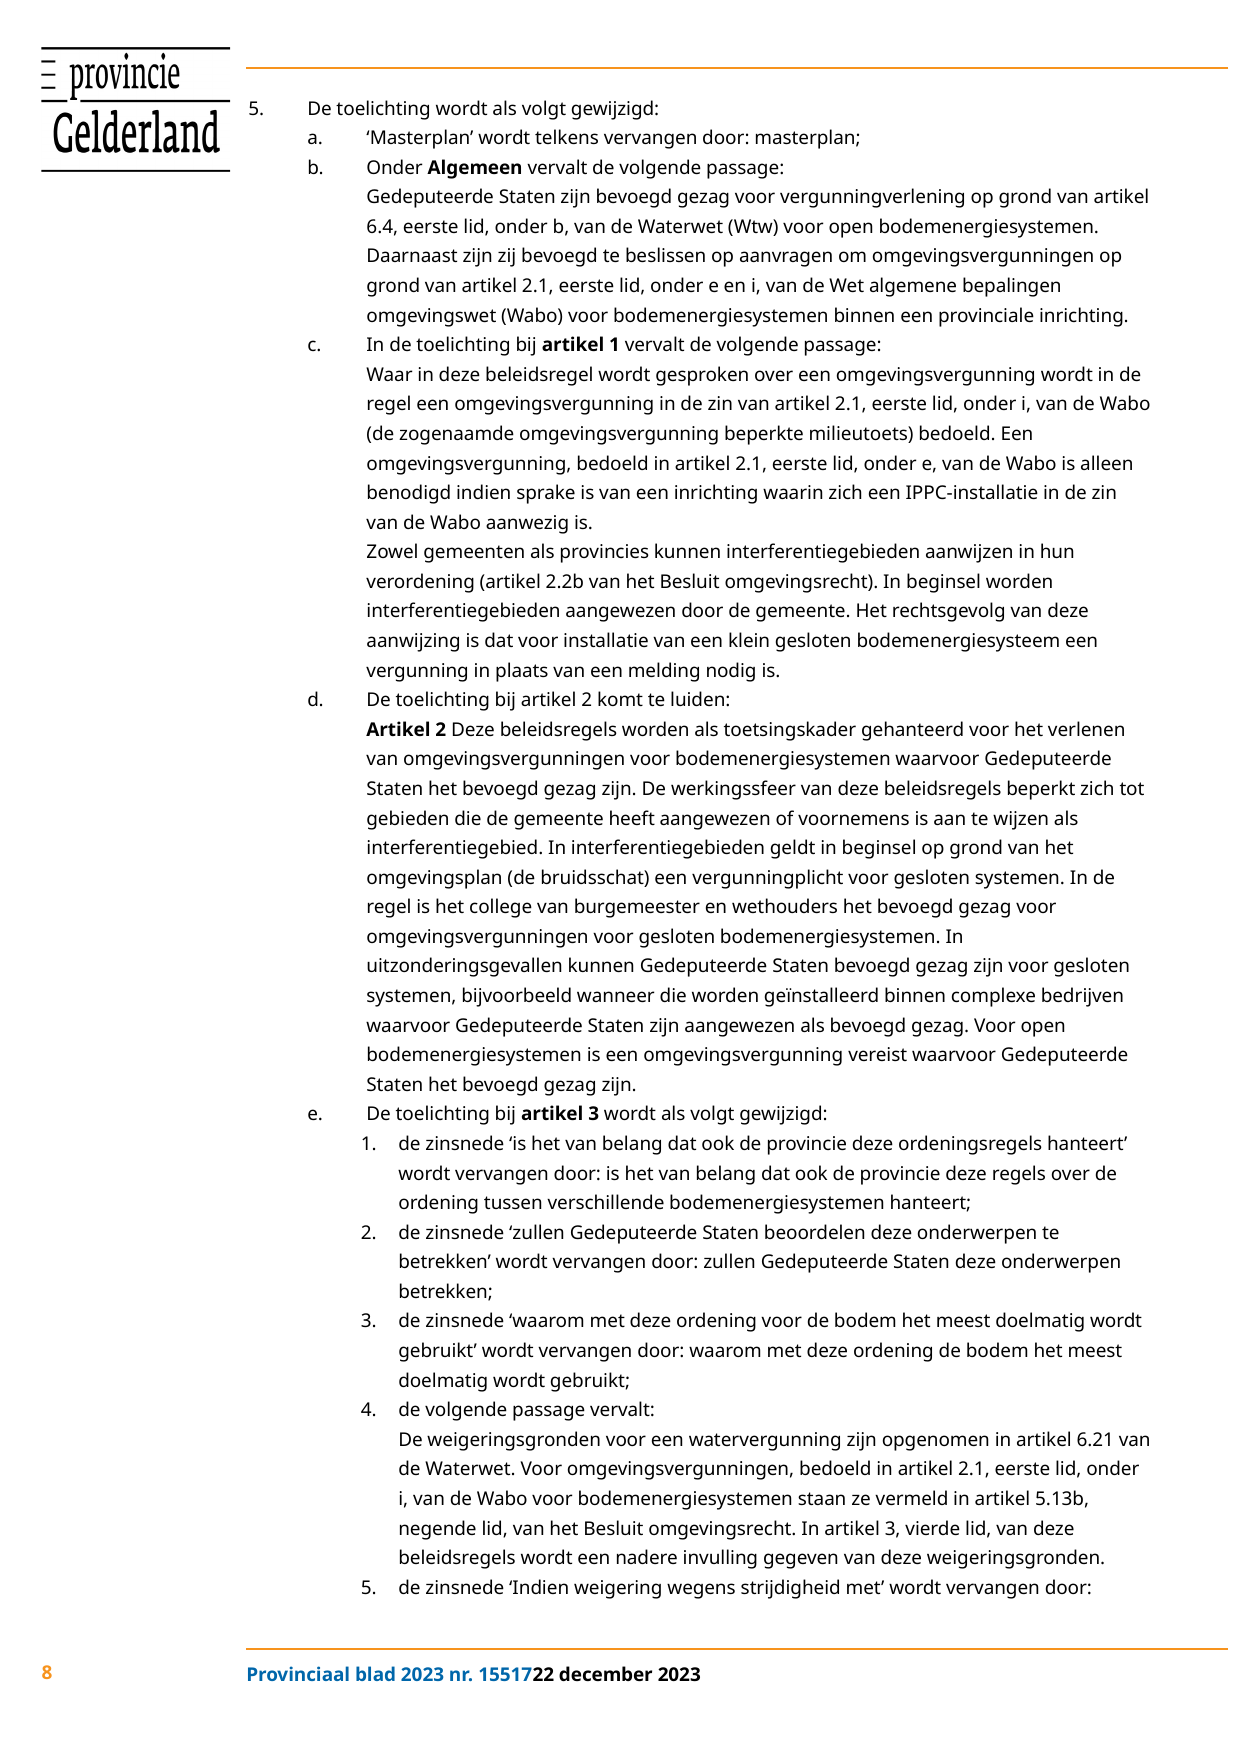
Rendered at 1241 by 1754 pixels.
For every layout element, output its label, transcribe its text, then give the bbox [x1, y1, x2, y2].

list In de toelichting bij artikel 1 vervalt de volgende passage: [307, 331, 1152, 357]
list Waar in deze beleidsregel wordt gesproken over een omgevingsvergunning wordt in de regel een omgevingsvergunning in de zin van artikel 2.1, eerste lid, onder i, van de Wabo (de zogenaamde omgevingsvergunning beperkte milieutoets) bedoeld. Een omgevingsvergunning, bedoeld in artikel 2.1, eerste lid, onder e, van de Wabo is alleen benodigd indien sprake is van een inrichting waarin zich een IPPC-installatie in de zin van de Wabo aanwezig is. [307, 361, 1152, 535]
list de zinsnede ‘is het van belang dat ook de provincie deze ordeningsregels hanteert’ wordt vervangen door: is het van belang dat ook de provincie deze regels over de ordening tussen verschillende bodemenergiesystemen hanteert; [361, 1130, 1152, 1215]
list Artikel 2 Deze beleidsregels worden als toetsingskader gehanteerd voor het verlenen van omgevingsvergunningen voor bodemenergiesystemen waarvoor Gedeputeerde Staten het bevoegd gezag zijn. De werkingssfeer van deze beleidsregels beperkt zich tot gebieden die de gemeente heeft aangewezen of voornemens is aan te wijzen als interferentiegebied. In interferentiegebieden geldt in beginsel op grond van het omgevingsplan (de bruidsschat) een vergunningplicht voor gesloten systemen. In de regel is het college van burgemeester en wethouders het bevoegd gezag voor omgevingsvergunningen voor gesloten bodemenergiesystemen. In uitzonderingsgevallen kunnen Gedeputeerde Staten bevoegd gezag zijn voor gesloten systemen, bijvoorbeeld wanneer die worden geïnstalleerd binnen complexe bedrijven waarvoor Gedeputeerde Staten zijn aangewezen als bevoegd gezag. Voor open bodemenergiesystemen is een omgevingsvergunning vereist waarvoor Gedeputeerde Staten het bevoegd gezag zijn. [307, 716, 1152, 1097]
list De toelichting wordt als volgt gewijzigd: [248, 95, 1152, 121]
list De weigeringsgronden voor een watervergunning zijn opgenomen in artikel 6.21 van de Waterwet. Voor omgevingsvergunningen, bedoeld in artikel 2.1, eerste lid, onder i, van de Wabo voor bodemenergiesystemen staan ze vermeld in artikel 5.13b, negende lid, van het Besluit omgevingsrecht. In artikel 3, vierde lid, van deze beleidsregels wordt een nadere invulling gegeven van deze weigeringsgronden. [361, 1426, 1152, 1570]
list Onder Algemeen vervalt de volgende passage: [307, 154, 1152, 180]
list ‘Masterplan’ wordt telkens vervangen door: masterplan; [307, 124, 1152, 150]
list Gedeputeerde Staten zijn bevoegd gezag voor vergunningverlening op grond van artikel 6.4, eerste lid, onder b, van de Waterwet (Wtw) voor open bodemenergiesystemen. Daarnaast zijn zij bevoegd te beslissen op aanvragen om omgevingsvergunningen op grond van artikel 2.1, eerste lid, onder e en i, van de Wet algemene bepalingen omgevingswet (Wabo) voor bodemenergiesystemen binnen een provinciale inrichting. [307, 183, 1152, 328]
picture [41, 47, 231, 172]
list de zinsnede ‘waarom met deze ordening voor de bodem het meest doelmatig wordt gebruikt’ wordt vervangen door: waarom met deze ordening de bodem het meest doelmatig wordt gebruikt; [361, 1308, 1152, 1393]
list de volgende passage vervalt: [361, 1396, 1152, 1422]
list de zinsnede ‘Indien weigering wegens strijdigheid met’ wordt vervangen door: [361, 1574, 1152, 1600]
list Zowel gemeenten als provincies kunnen interferentiegebieden aanwijzen in hun verordening (artikel 2.2b van het Besluit omgevingsrecht). In beginsel worden interferentiegebieden aangewezen door de gemeente. Het rechtsgevolg van deze aanwijzing is dat voor installatie van een klein gesloten bodemenergiesysteem een vergunning in plaats van een melding nodig is. [307, 538, 1152, 683]
list de zinsnede ‘zullen Gedeputeerde Staten beoordelen deze onderwerpen te betrekken’ wordt vervangen door: zullen Gedeputeerde Staten deze onderwerpen betrekken; [361, 1219, 1152, 1304]
list De toelichting bij artikel 2 komt te luiden: [307, 686, 1152, 712]
list De toelichting bij artikel 3 wordt als volgt gewijzigd: [307, 1101, 1152, 1126]
